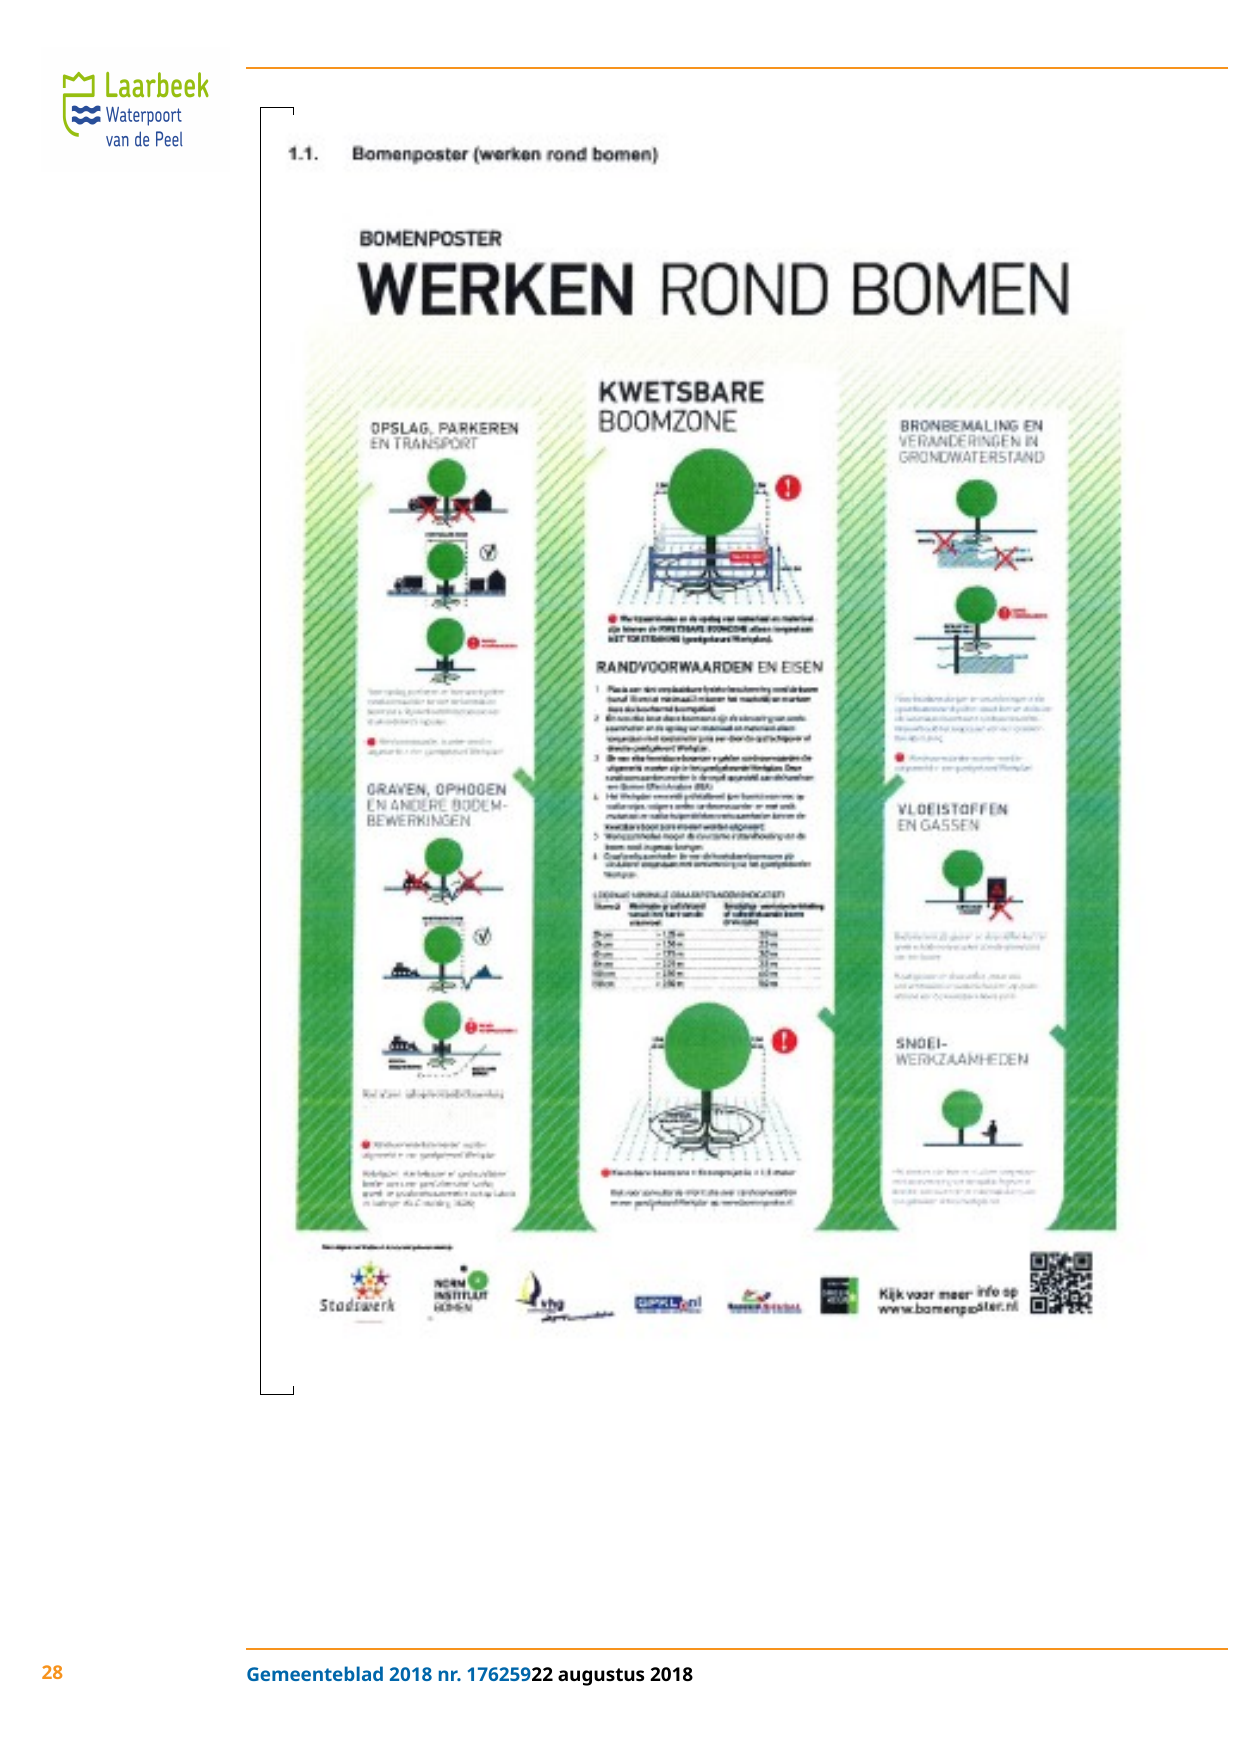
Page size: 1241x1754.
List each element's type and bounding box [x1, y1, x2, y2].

picture [268, 115, 1155, 1386]
picture [41, 47, 231, 172]
